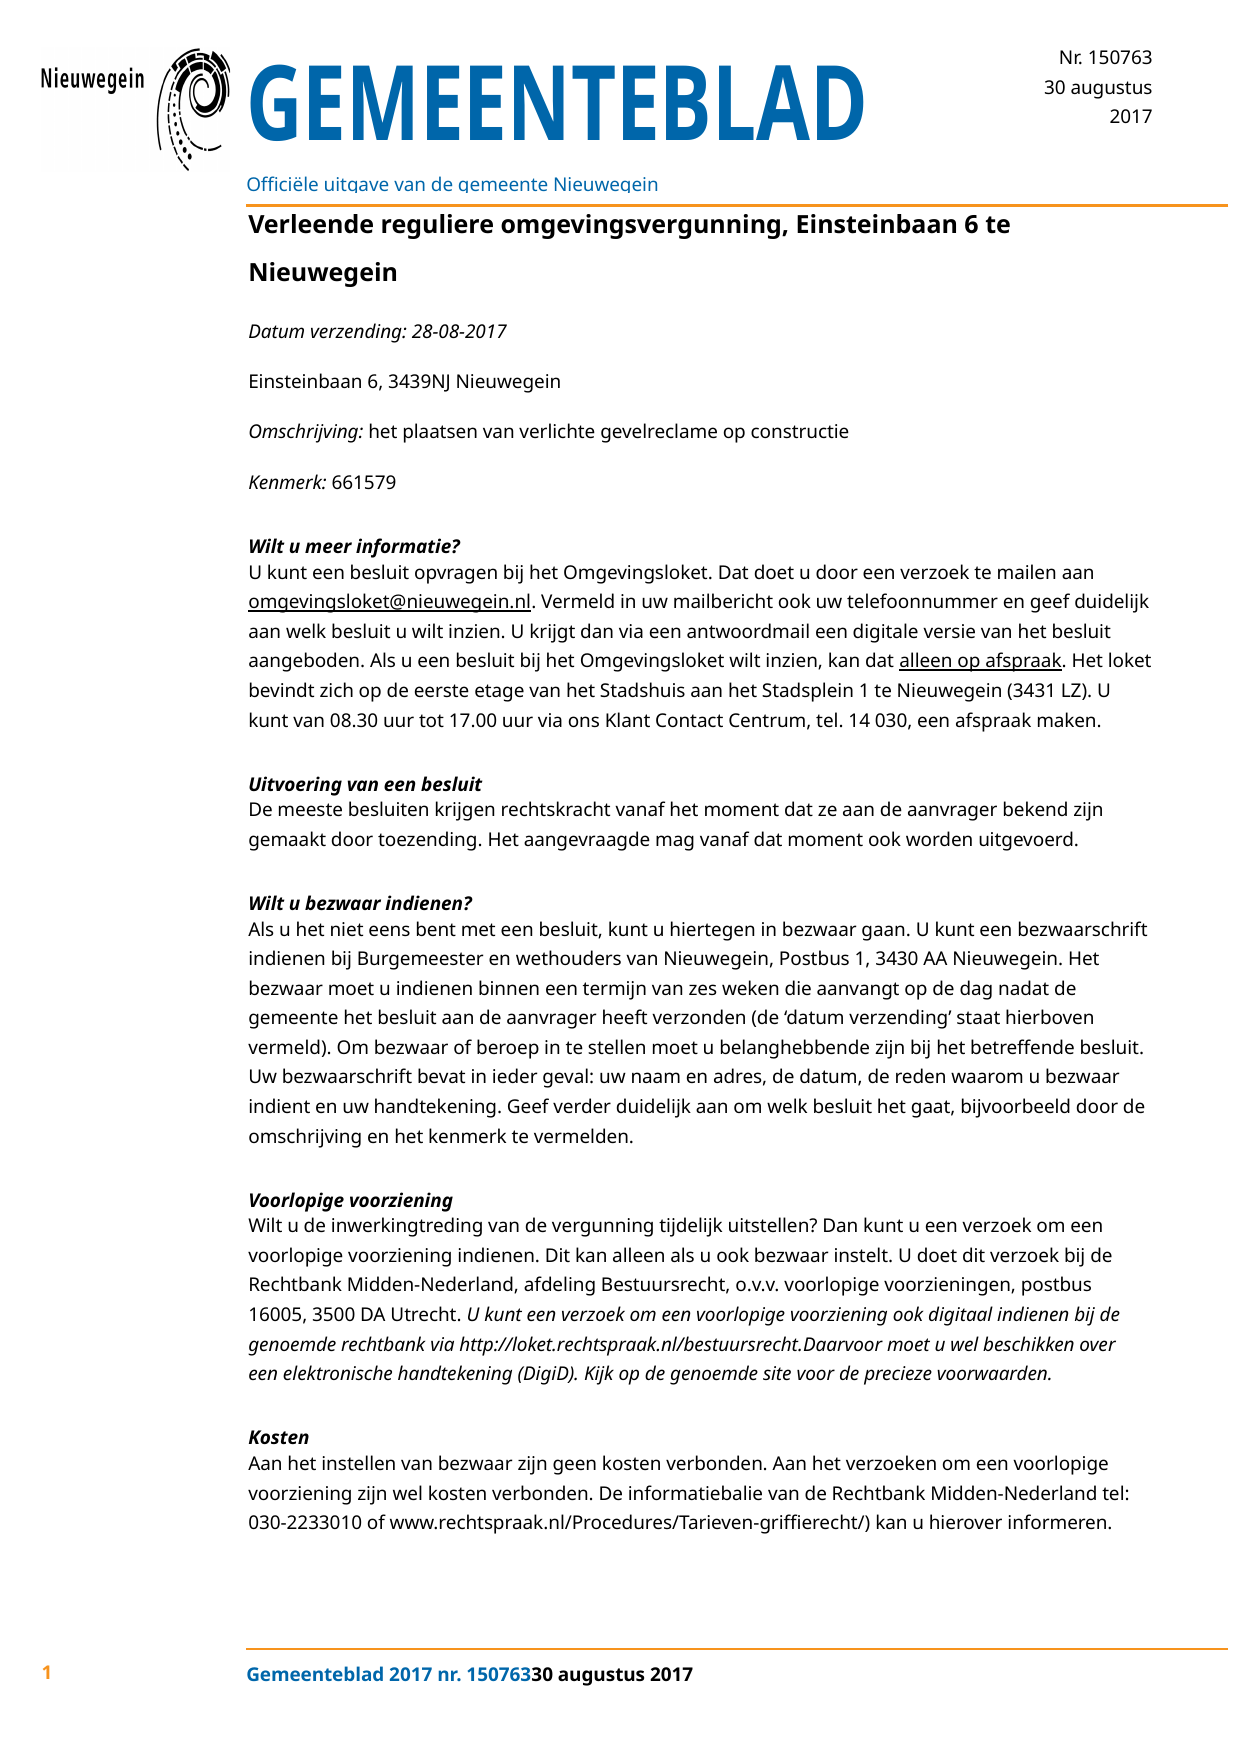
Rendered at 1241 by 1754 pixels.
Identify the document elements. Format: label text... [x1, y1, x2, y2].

text Verleende reguliere omgevingsvergunning, Einsteinbaan 6 te Nieuwegein [248, 207, 1152, 288]
text Einsteinbaan 6, 3439NJ Nieuwegein [248, 368, 1152, 394]
picture [41, 47, 231, 172]
text Omschrijving: het plaatsen van verlichte gevelreclame op constructie [248, 419, 1152, 444]
text Als u het niet eens bent met een besluit, kunt u hiertegen in bezwaar gaan. U kunt een bezwaarschrift indienen bij Burgemeester en wethouders van Nieuwegein, Postbus 1, 3430 AA Nieuwegein. Het bezwaar moet u indienen binnen een termijn van zes weken die aanvangt op de dag nadat de gemeente het besluit aan de aanvrager heeft verzonden (de ‘datum verzending’ staat hierboven vermeld). Om bezwaar of beroep in te stellen moet u belanghebbende zijn bij het betreffende besluit. Uw bezwaarschrift bevat in ieder geval: uw naam en adres, de datum, de reden waarom u bezwaar indient en uw handtekening. Geef verder duidelijk aan om welk besluit het gaat, bijvoorbeeld door de omschrijving en het kenmerk te vermelden. [248, 916, 1152, 1148]
text Voorlopige voorziening [248, 1187, 1152, 1212]
text Wilt u de inwerkingtreding van de vergunning tijdelijk uitstellen? Dan kunt u een verzoek om een voorlopige voorziening indienen. Dit kan alleen als u ook bezwaar instelt. U doet dit verzoek bij de Rechtbank Midden-Nederland, afdeling Bestuursrecht, o.v.v. voorlopige voorzieningen, postbus 16005, 3500 DA Utrecht. U kunt een verzoek om een voorlopige voorziening ook digitaal indienen bij de genoemde rechtbank via http://loket.rechtspraak.nl/bestuursrecht.Daarvoor moet u wel beschikken over een elektronische handtekening (DigiD). Kijk op de genoemde site voor de precieze voorwaarden. [248, 1212, 1152, 1386]
text Wilt u meer informatie? [248, 533, 1152, 559]
text Datum verzending: 28-08-2017 [248, 318, 1152, 344]
text Kosten [248, 1424, 1152, 1450]
text Kenmerk: 661579 [248, 469, 1152, 495]
text De meeste besluiten krijgen rechtskracht vanaf het moment dat ze aan de aanvrager bekend zijn gemaakt door toezending. Het aangevraagde mag vanaf dat moment ook worden uitgevoerd. [248, 796, 1152, 852]
text Aan het instellen van bezwaar zijn geen kosten verbonden. Aan het verzoeken om een voorlopige voorziening zijn wel kosten verbonden. De informatiebalie van de Rechtbank Midden-Nederland tel: 030-2233010 of www.rechtspraak.nl/Procedures/Tarieven-griffierecht/) kan u hierover informeren. [248, 1450, 1152, 1535]
text Uitvoering van een besluit [248, 771, 1152, 796]
text U kunt een besluit opvragen bij het Omgevingsloket. Dat doet u door een verzoek te mailen aan omgevingsloket@nieuwegein.nl. Vermeld in uw mailbericht ook uw telefoonnummer en geef duidelijk aan welk besluit u wilt inzien. U krijgt dan via een antwoordmail een digitale versie van het besluit aangeboden. Als u een besluit bij het Omgevingsloket wilt inzien, kan dat alleen op afspraak. Het loket bevindt zich op de eerste etage van het Stadshuis aan het Stadsplein 1 te Nieuwegein (3431 LZ). U kunt van 08.30 uur tot 17.00 uur via ons Klant Contact Centrum, tel. 14 030, een afspraak maken. [248, 559, 1152, 732]
text Wilt u bezwaar indienen? [248, 890, 1152, 916]
